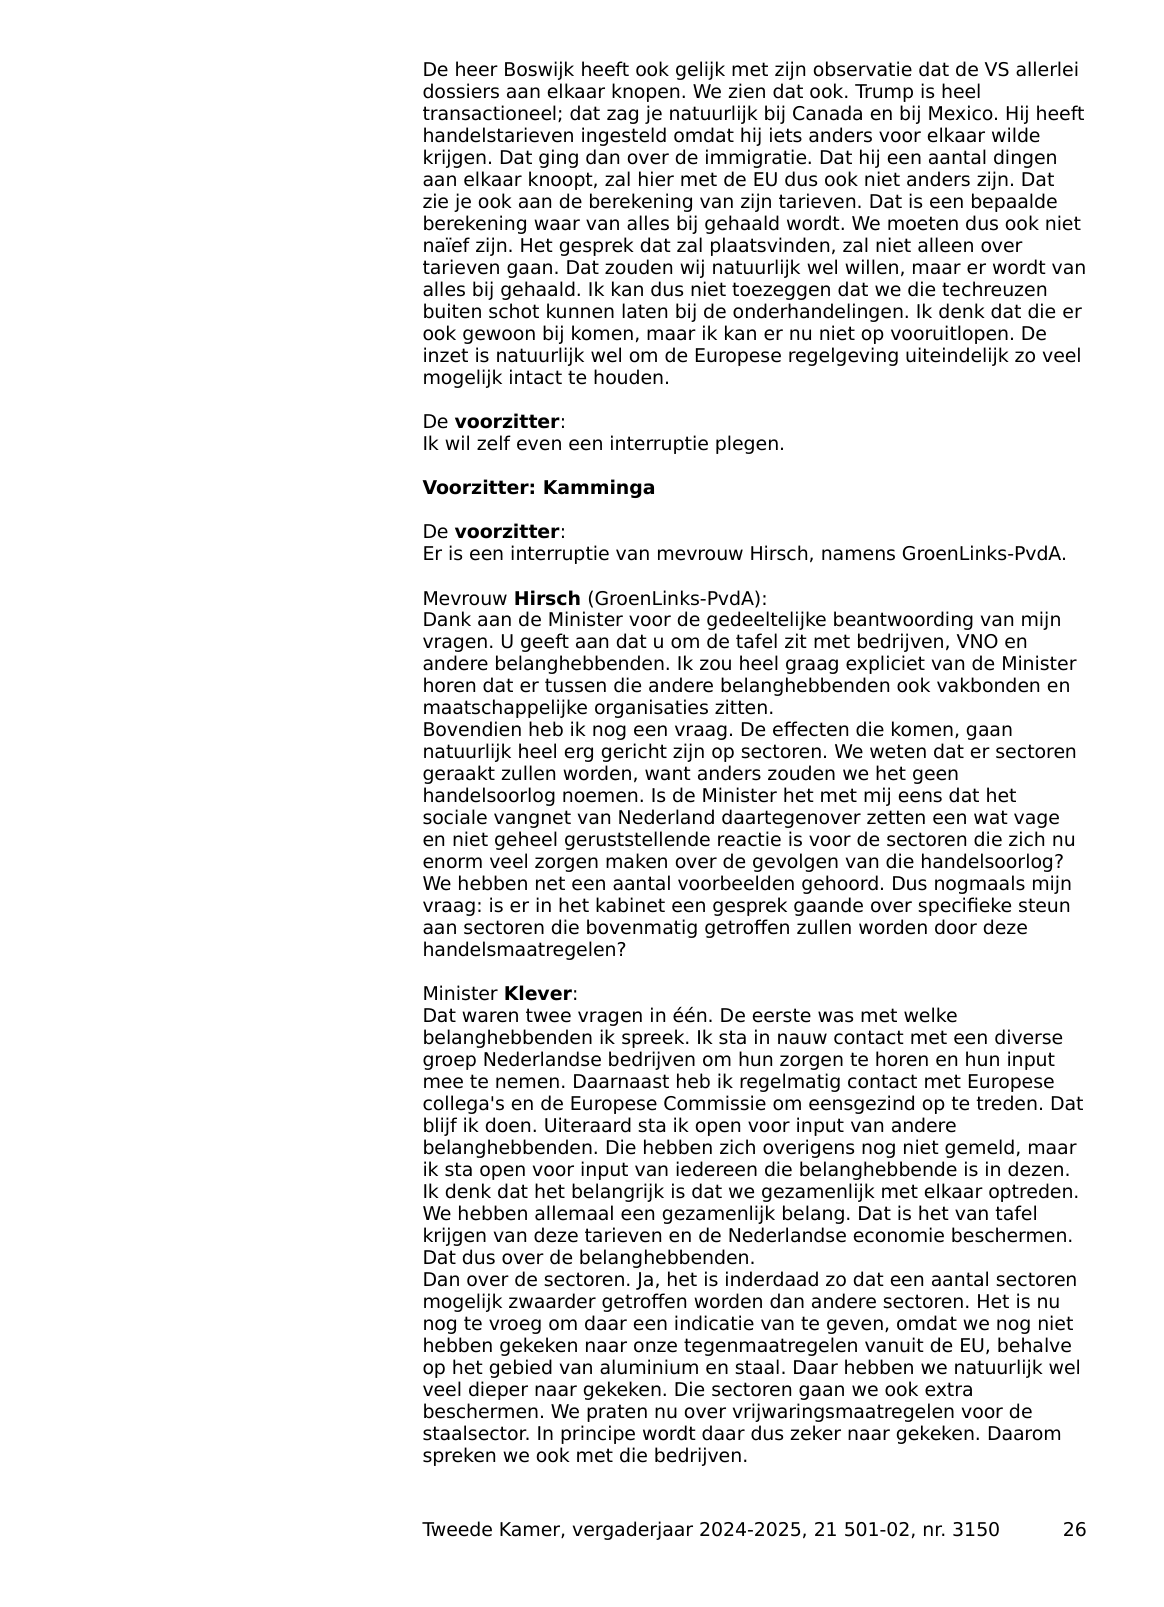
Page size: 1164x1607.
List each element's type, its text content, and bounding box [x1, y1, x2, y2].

text Dan over de sectoren. Ja, het is inderdaad zo dat een aantal sectoren mogelijk zwaarder getroffen worden dan andere sectoren. Het is nu nog te vroeg om daar een indicatie van te geven, omdat we nog niet hebben gekeken naar onze tegenmaatregelen vanuit de EU, behalve op het gebied van aluminium en staal. Daar hebben we natuurlijk wel veel dieper naar gekeken. Die sectoren gaan we ook extra beschermen. We praten nu over vrijwaringsmaatregelen voor de staalsector. In principe wordt daar dus zeker naar gekeken. Daarom spreken we ook met die bedrijven. [422, 1269, 1087, 1467]
text Dank aan de Minister voor de gedeeltelijke beantwoording van mijn vragen. U geeft aan dat u om de tafel zit met bedrijven, VNO en andere belanghebbenden. Ik zou heel graag expliciet van de Minister horen dat er tussen die andere belanghebbenden ook vakbonden en maatschappelijke organisaties zitten. [422, 609, 1087, 719]
text Dat waren twee vragen in één. De eerste was met welke belanghebbenden ik spreek. Ik sta in nauw contact met een diverse groep Nederlandse bedrijven om hun zorgen te horen en hun input mee te nemen. Daarnaast heb ik regelmatig contact met Europese collega's en de Europese Commissie om eensgezind op te treden. Dat blijf ik doen. Uiteraard sta ik open voor input van andere belanghebbenden. Die hebben zich overigens nog niet gemeld, maar ik sta open voor input van iedereen die belanghebbende is in dezen. Ik denk dat het belangrijk is dat we gezamenlijk met elkaar optreden. We hebben allemaal een gezamenlijk belang. Dat is het van tafel krijgen van deze tarieven en de Nederlandse economie beschermen. Dat dus over de belanghebbenden. [422, 1005, 1087, 1269]
text Voorzitter: Kamminga [422, 477, 1087, 499]
text Minister Klever: [422, 983, 1087, 1005]
text De voorzitter: [422, 521, 1087, 543]
text Ik wil zelf even een interruptie plegen. [422, 433, 1087, 455]
text De voorzitter: [422, 411, 1087, 433]
text Mevrouw Hirsch (GroenLinks-PvdA): [422, 587, 1087, 609]
text Er is een interruptie van mevrouw Hirsch, namens GroenLinks-PvdA. [422, 543, 1087, 565]
text De heer Boswijk heeft ook gelijk met zijn observatie dat de VS allerlei dossiers aan elkaar knopen. We zien dat ook. Trump is heel transactioneel; dat zag je natuurlijk bij Canada en bij Mexico. Hij heeft handelstarieven ingesteld omdat hij iets anders voor elkaar wilde krijgen. Dat ging dan over de immigratie. Dat hij een aantal dingen aan elkaar knoopt, zal hier met de EU dus ook niet anders zijn. Dat zie je ook aan de berekening van zijn tarieven. Dat is een bepaalde berekening waar van alles bij gehaald wordt. We moeten dus ook niet naïef zijn. Het gesprek dat zal plaatsvinden, zal niet alleen over tarieven gaan. Dat zouden wij natuurlijk wel willen, maar er wordt van alles bij gehaald. Ik kan dus niet toezeggen dat we die techreuzen buiten schot kunnen laten bij de onderhandelingen. Ik denk dat die er ook gewoon bij komen, maar ik kan er nu niet op vooruitlopen. De inzet is natuurlijk wel om de Europese regelgeving uiteindelijk zo veel mogelijk intact te houden. [422, 59, 1087, 389]
text Bovendien heb ik nog een vraag. De effecten die komen, gaan natuurlijk heel erg gericht zijn op sectoren. We weten dat er sectoren geraakt zullen worden, want anders zouden we het geen handelsoorlog noemen. Is de Minister het met mij eens dat het sociale vangnet van Nederland daartegenover zetten een wat vage en niet geheel geruststellende reactie is voor de sectoren die zich nu enorm veel zorgen maken over de gevolgen van die handelsoorlog? We hebben net een aantal voorbeelden gehoord. Dus nogmaals mijn vraag: is er in het kabinet een gesprek gaande over specifieke steun aan sectoren die bovenmatig getroffen zullen worden door deze handelsmaatregelen? [422, 719, 1087, 961]
